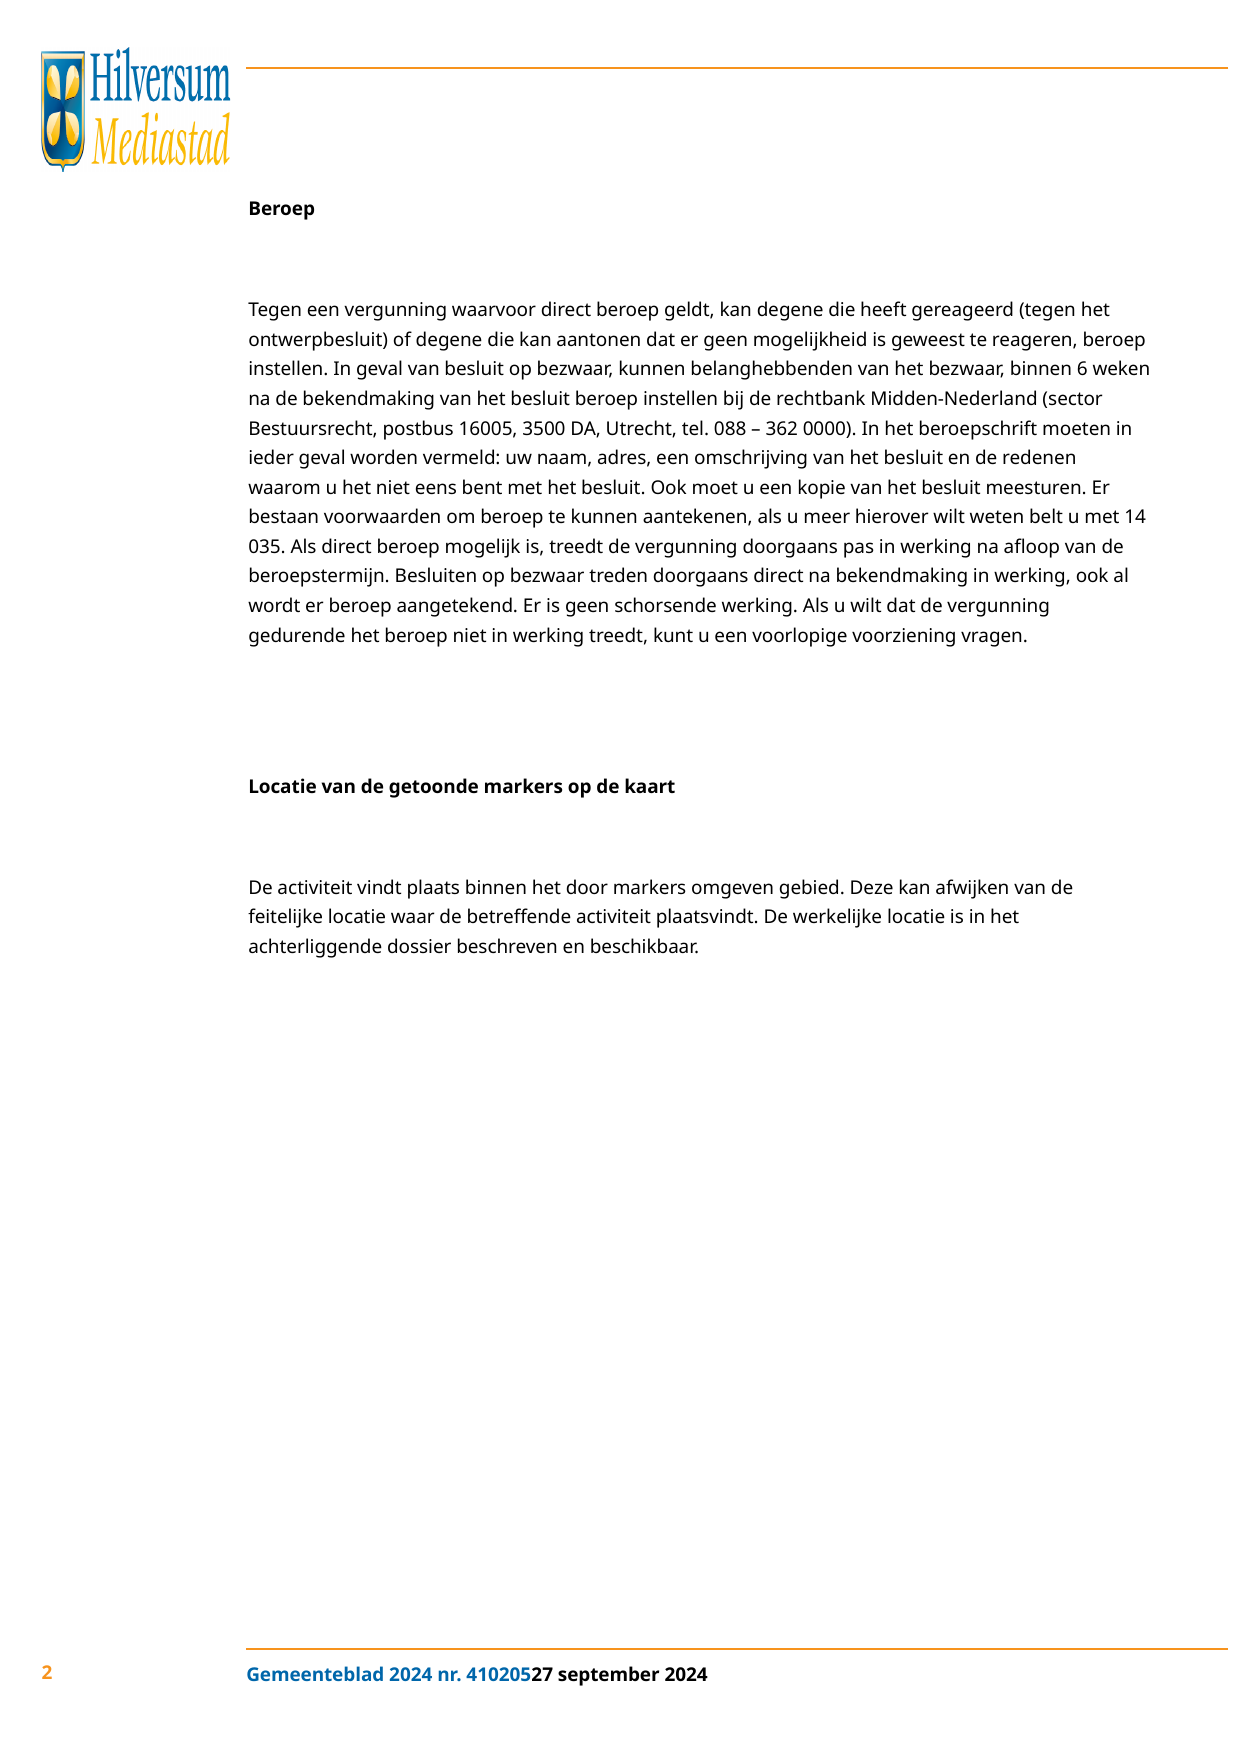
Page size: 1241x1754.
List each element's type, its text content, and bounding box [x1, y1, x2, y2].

text Tegen een vergunning waarvoor direct beroep geldt, kan degene die heeft gereageerd (tegen het ontwerpbesluit) of degene die kan aantonen dat er geen mogelijkheid is geweest te reageren, beroep instellen. In geval van besluit op bezwaar, kunnen belanghebbenden van het bezwaar, binnen 6 weken na de bekendmaking van het besluit beroep instellen bij de rechtbank Midden-Nederland (sector Bestuursrecht, postbus 16005, 3500 DA, Utrecht, tel. 088 – 362 0000). In het beroepschrift moeten in ieder geval worden vermeld: uw naam, adres, een omschrijving van het besluit en de redenen waarom u het niet eens bent met het besluit. Ook moet u een kopie van het besluit meesturen. Er bestaan voorwaarden om beroep te kunnen aantekenen, als u meer hierover wilt weten belt u met 14 035. Als direct beroep mogelijk is, treedt de vergunning doorgaans pas in werking na afloop van de beroepstermijn. Besluiten op bezwaar treden doorgaans direct na bekendmaking in werking, ook al wordt er beroep aangetekend. Er is geen schorsende werking. Als u wilt dat de vergunning gedurende het beroep niet in werking treedt, kunt u een voorlopige voorziening vragen. [248, 296, 1152, 648]
text Locatie van de getoonde markers op de kaart [248, 773, 1152, 799]
text Beroep [248, 196, 1152, 221]
picture [41, 47, 231, 172]
text De activiteit vindt plaats binnen het door markers omgeven gebied. Deze kan afwijken van de feitelijke locatie waar de betreffende activiteit plaatsvindt. De werkelijke locatie is in het achterliggende dossier beschreven en beschikbaar. [248, 874, 1152, 959]
